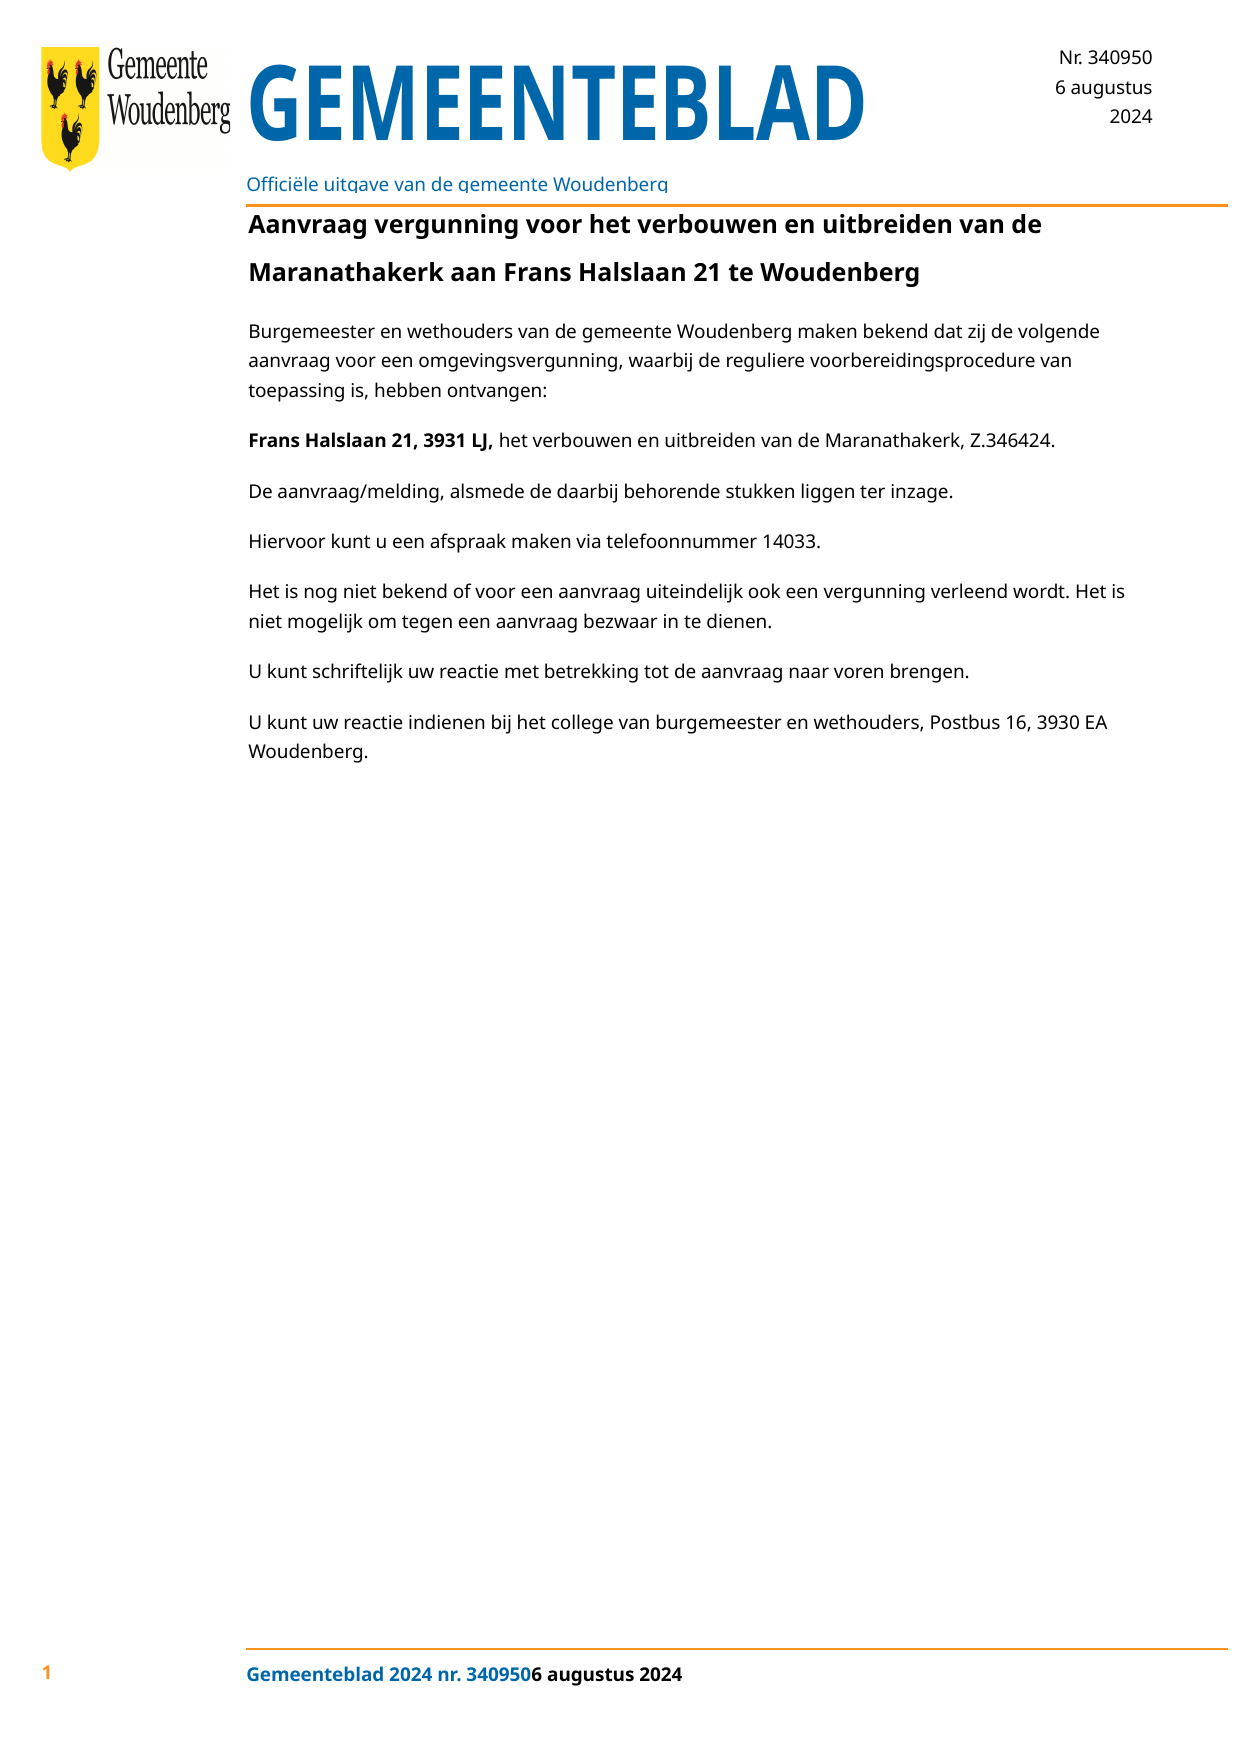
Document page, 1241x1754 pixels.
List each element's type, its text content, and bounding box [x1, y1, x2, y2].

text Hiervoor kunt u een afspraak maken via telefoonnummer 14033. [248, 528, 1152, 554]
text Aanvraag vergunning voor het verbouwen en uitbreiden van de Maranathakerk aan Frans Halslaan 21 te Woudenberg [248, 207, 1152, 288]
text Het is nog niet bekend of voor een aanvraag uiteindelijk ook een vergunning verleend wordt. Het is niet mogelijk om tegen een aanvraag bezwaar in te dienen. [248, 579, 1152, 634]
picture [41, 47, 231, 172]
text U kunt schriftelijk uw reactie met betrekking tot de aanvraag naar voren brengen. [248, 659, 1152, 684]
text Burgemeester en wethouders van de gemeente Woudenberg maken bekend dat zij de volgende aanvraag voor een omgevingsvergunning, waarbij de reguliere voorbereidingsprocedure van toepassing is, hebben ontvangen: [248, 318, 1152, 403]
text U kunt uw reactie indienen bij het college van burgemeester en wethouders, Postbus 16, 3930 EA Woudenberg. [248, 709, 1152, 764]
text Frans Halslaan 21, 3931 LJ, het verbouwen en uitbreiden van de Maranathakerk, Z.346424. [248, 427, 1152, 453]
text De aanvraag/melding, alsmede de daarbij behorende stukken liggen ter inzage. [248, 478, 1152, 504]
